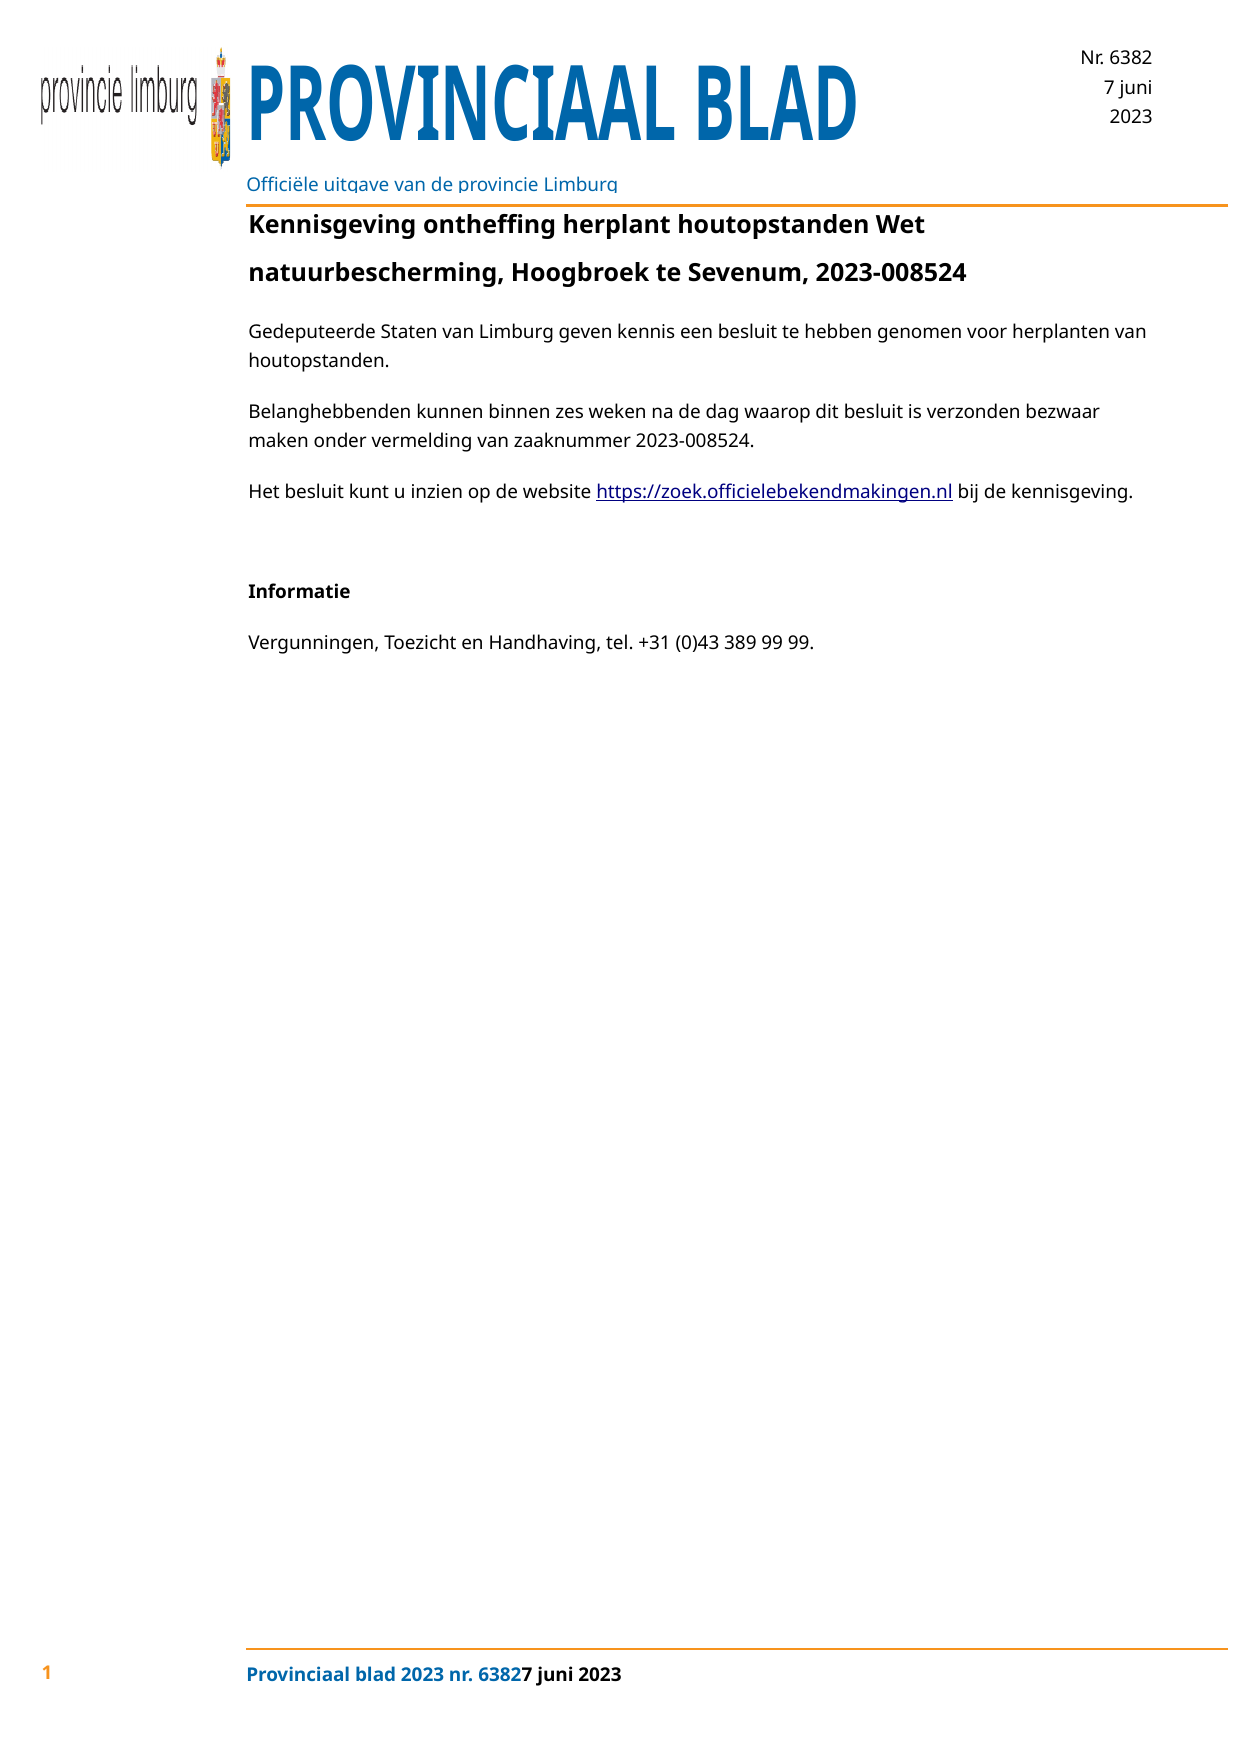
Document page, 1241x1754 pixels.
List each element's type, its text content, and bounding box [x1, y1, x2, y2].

text Gedeputeerde Staten van Limburg geven kennis een besluit te hebben genomen voor herplanten van houtopstanden. [248, 318, 1152, 373]
text Belanghebbenden kunnen binnen zes weken na de dag waarop dit besluit is verzonden bezwaar maken onder vermelding van zaaknummer 2023-008524. [248, 398, 1152, 453]
text Vergunningen, Toezicht en Handhaving, tel. +31 (0)43 389 99 99. [248, 629, 1152, 655]
text Het besluit kunt u inzien op de website https://zoek.officielebekendmakingen.nl bij de kennisgeving. [248, 478, 1152, 504]
text Informatie [248, 579, 1152, 604]
picture [41, 47, 231, 172]
text Kennisgeving ontheffing herplant houtopstanden Wet natuurbescherming, Hoogbroek te Sevenum, 2023-008524 [248, 207, 1152, 288]
